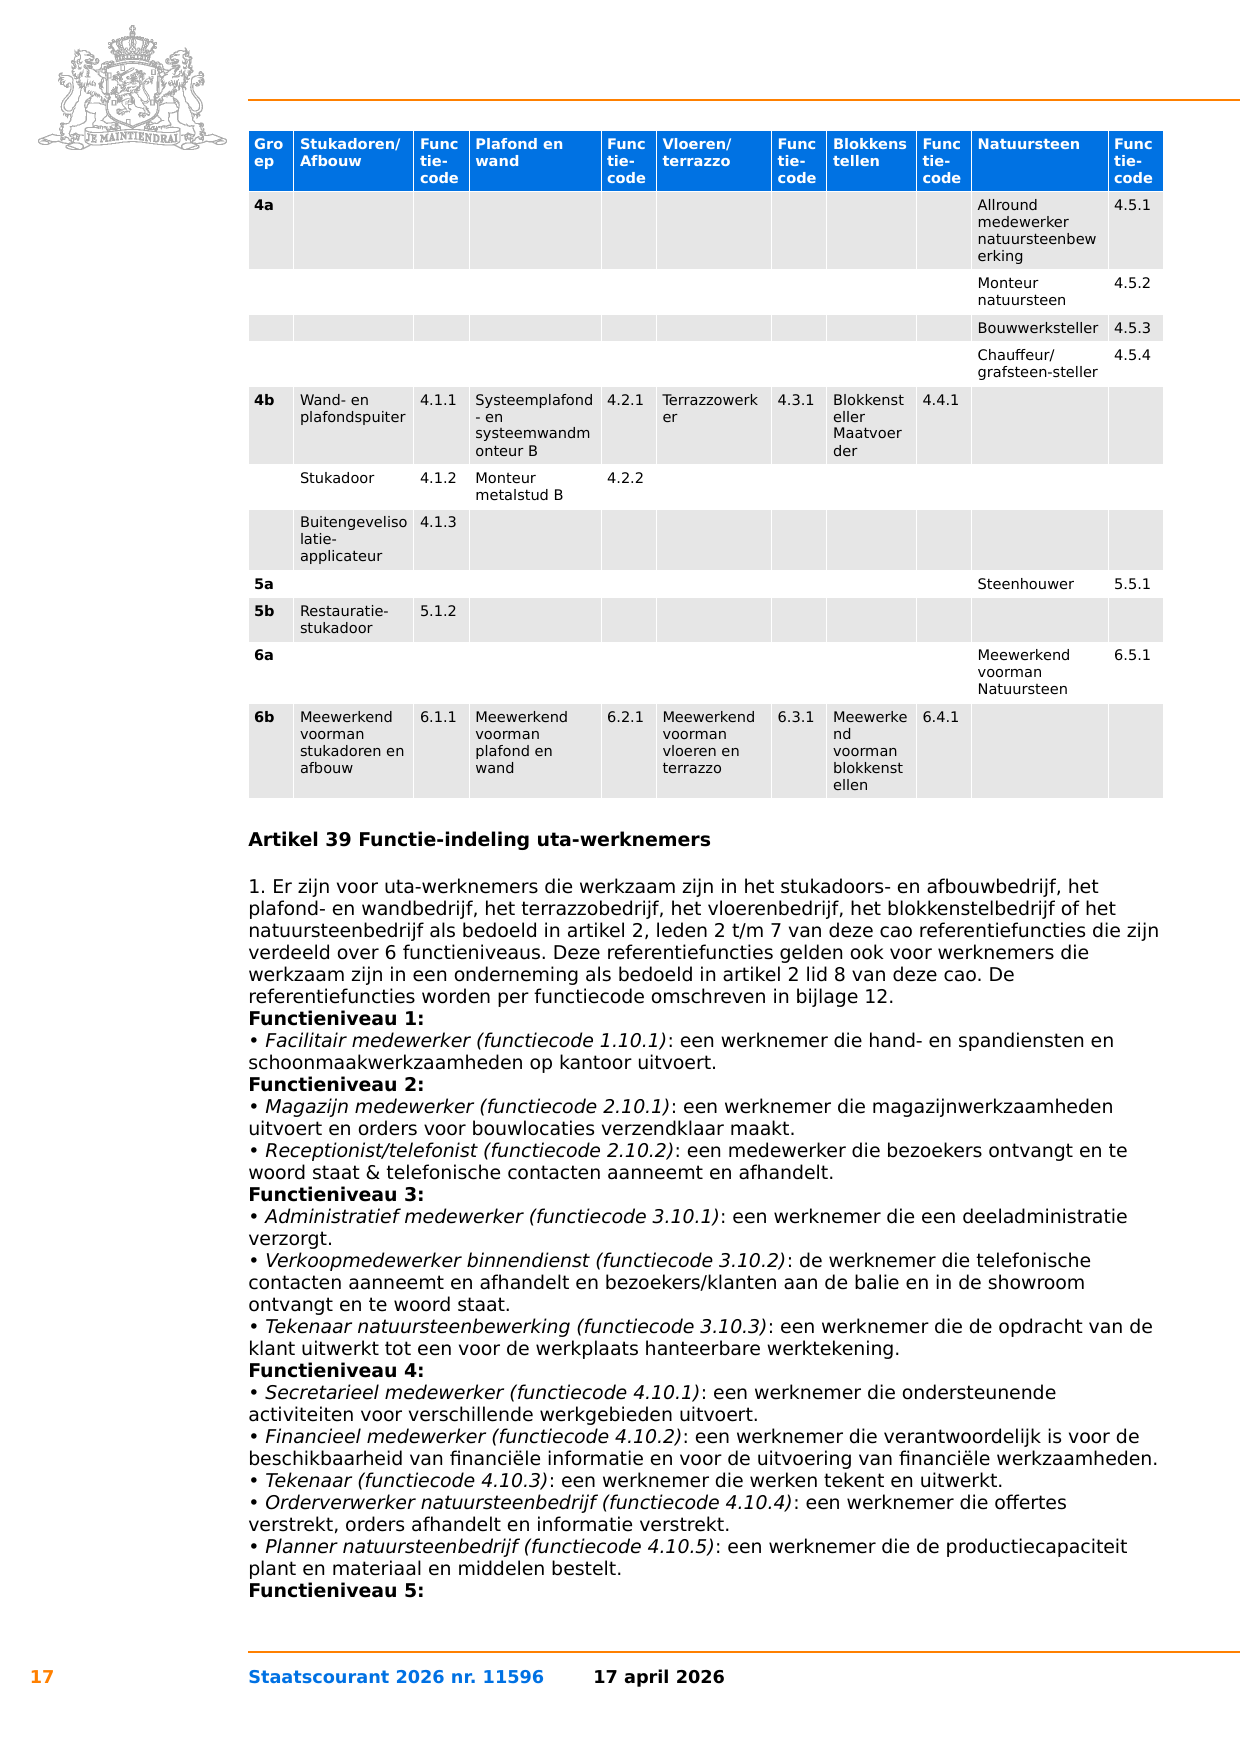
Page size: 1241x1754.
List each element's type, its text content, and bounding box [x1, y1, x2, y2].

table_cell 4.5.4 [1109, 343, 1163, 386]
table_cell 6.5.1 [1109, 643, 1163, 703]
table_cell 4.5.1 [1109, 192, 1163, 269]
table_cell Buitengevelisolatie- applicateur [294, 510, 413, 570]
table_cell [470, 598, 601, 642]
table_cell [1109, 465, 1163, 508]
table_cell 4.2.2 [602, 465, 656, 508]
table_cell [470, 271, 601, 314]
table_cell [772, 465, 826, 508]
table_header Functie-code [1109, 131, 1163, 191]
text • Administratief medewerker (functiecode 3.10.1): een werknemer die een deeladministratie verzorgt. [248, 1206, 1163, 1250]
table_cell [294, 643, 413, 703]
table_cell [917, 598, 971, 642]
table_cell [602, 571, 656, 597]
text 1. Er zijn voor uta-werknemers die werkzaam zijn in het stukadoors- en afbouwbedrijf, het plafond- en wandbedrijf, het terrazzobedrijf, het vloerenbedrijf, het blokkenstelbedrijf of het natuursteenbedrijf als bedoeld in artikel 2, leden 2 t/m 7 van deze cao referentiefuncties die zijn verdeeld over 6 functieniveaus. Deze referentiefuncties gelden ook voor werknemers die werkzaam zijn in een onderneming als bedoeld in artikel 2 lid 8 van deze cao. De referentiefuncties worden per functiecode omschreven in bijlage 12. [248, 876, 1163, 1008]
table_cell [772, 343, 826, 386]
text • Magazijn medewerker (functiecode 2.10.1): een werknemer die magazijnwerkzaamheden uitvoert en orders voor bouwlocaties verzendklaar maakt. [248, 1096, 1163, 1140]
table_cell 6.2.1 [602, 704, 656, 798]
table_cell [772, 571, 826, 597]
table_cell [917, 343, 971, 386]
table_cell Meewerkend voorman blokkenstellen [827, 704, 916, 798]
table_cell [414, 343, 469, 386]
table_cell 4.2.1 [602, 387, 656, 464]
table_cell [414, 315, 469, 341]
table_cell Bouwwerksteller [972, 315, 1108, 341]
table_cell 4.1.2 [414, 465, 469, 508]
table_cell [602, 643, 656, 703]
table_cell Chauffeur/grafsteen-steller [972, 343, 1108, 386]
table_cell [827, 271, 916, 314]
text • Tekenaar natuursteenbewerking (functiecode 3.10.3): een werknemer die de opdracht van de klant uitwerkt tot een voor de werkplaats hanteerbare werktekening. [248, 1316, 1163, 1360]
text • Verkoopmedewerker binnendienst (functiecode 3.10.2): de werknemer die telefonische contacten aanneemt en afhandelt en bezoekers/klanten aan de balie en in de showroom ontvangt en te woord staat. [248, 1250, 1163, 1316]
table_cell [470, 315, 601, 341]
table_cell [602, 271, 656, 314]
table_cell 5.1.2 [414, 598, 469, 642]
table_cell Blokkensteller Maatvoerder [827, 387, 916, 464]
table_cell [827, 643, 916, 703]
table_cell [827, 598, 916, 642]
table_cell [917, 643, 971, 703]
table_cell [1109, 387, 1163, 464]
table_cell [772, 315, 826, 341]
table_cell [827, 571, 916, 597]
text • Facilitair medewerker (functiecode 1.10.1): een werknemer die hand- en spandiensten en schoonmaakwerkzaamheden op kantoor uitvoert. [248, 1030, 1163, 1074]
picture [38, 25, 227, 150]
table_cell Stukadoor [294, 465, 413, 508]
table_cell 6a [249, 643, 293, 703]
text Functieniveau 4: [248, 1360, 1163, 1382]
table_cell [470, 571, 601, 597]
table_cell [917, 271, 971, 314]
table_header Stukadoren/Afbouw [294, 131, 413, 191]
table_cell Systeemplafond- en systeemwandmonteur B [470, 387, 601, 464]
table_cell Restauratie- stukadoor [294, 598, 413, 642]
table_cell [294, 343, 413, 386]
table_cell [1109, 598, 1163, 642]
table_cell [602, 510, 656, 570]
table_cell [657, 571, 771, 597]
table_cell [917, 510, 971, 570]
table_cell 6.1.1 [414, 704, 469, 798]
table_cell [249, 465, 293, 508]
table_cell Meewerkend voorman vloeren en terrazzo [657, 704, 771, 798]
table_cell [414, 192, 469, 269]
table_cell [972, 704, 1108, 798]
table_cell [249, 343, 293, 386]
table_cell [917, 192, 971, 269]
table_cell Steenhouwer [972, 571, 1108, 597]
table_cell [827, 465, 916, 508]
table_cell [602, 343, 656, 386]
table_cell Allround medewerker natuursteenbewerking [972, 192, 1108, 269]
table_header Functie-code [772, 131, 826, 191]
table_cell [827, 510, 916, 570]
table_cell [657, 465, 771, 508]
table_cell [602, 315, 656, 341]
text • Planner natuursteenbedrijf (functiecode 4.10.5): een werknemer die de productiecapaciteit plant en materiaal en middelen bestelt. [248, 1536, 1163, 1579]
table_header Plafond en wand [470, 131, 601, 191]
table_cell [602, 192, 656, 269]
text • Secretarieel medewerker (functiecode 4.10.1): een werknemer die ondersteunende activiteiten voor verschillende werkgebieden uitvoert. [248, 1382, 1163, 1426]
text • Financieel medewerker (functiecode 4.10.2): een werknemer die verantwoordelijk is voor de beschikbaarheid van financiële informatie en voor de uitvoering van financiële werkzaamheden. [248, 1426, 1163, 1470]
table_cell [1109, 510, 1163, 570]
table_cell [470, 643, 601, 703]
table_cell 5.5.1 [1109, 571, 1163, 597]
table_cell [657, 510, 771, 570]
table_cell [294, 192, 413, 269]
table_cell [1109, 704, 1163, 798]
table_cell [470, 192, 601, 269]
table_cell [249, 315, 293, 341]
text Functieniveau 1: [248, 1008, 1163, 1030]
table_cell 4a [249, 192, 293, 269]
table_cell [657, 343, 771, 386]
table_cell 6.4.1 [917, 704, 971, 798]
table_cell [470, 510, 601, 570]
table_header Vloeren/terrazzo [657, 131, 771, 191]
table_cell [772, 643, 826, 703]
table_cell 4.3.1 [772, 387, 826, 464]
table_cell [657, 643, 771, 703]
table_cell [657, 598, 771, 642]
table_cell [972, 510, 1108, 570]
table_cell [972, 465, 1108, 508]
table_cell [657, 271, 771, 314]
table_header Blokkenstellen [827, 131, 916, 191]
table_cell [249, 271, 293, 314]
table_cell Meewerkend voorman stukadoren en afbouw [294, 704, 413, 798]
table_cell [917, 465, 971, 508]
table_header Natuursteen [972, 131, 1108, 191]
table_cell [827, 315, 916, 341]
table_cell Monteur natuursteen [972, 271, 1108, 314]
table_cell [917, 571, 971, 597]
table_cell [602, 598, 656, 642]
table_cell 4.1.3 [414, 510, 469, 570]
table_cell [249, 510, 293, 570]
table_cell 6.3.1 [772, 704, 826, 798]
table_cell [827, 192, 916, 269]
text Functieniveau 5: [248, 1579, 1163, 1602]
table_cell [772, 510, 826, 570]
table_cell [972, 598, 1108, 642]
table_cell [414, 271, 469, 314]
table_header Functie-code [917, 131, 971, 191]
text • Receptionist/telefonist (functiecode 2.10.2): een medewerker die bezoekers ontvangt en te woord staat & telefonische contacten aanneemt en afhandelt. [248, 1140, 1163, 1184]
table_cell Wand- en plafondspuiter [294, 387, 413, 464]
text • Tekenaar (functiecode 4.10.3): een werknemer die werken tekent en uitwerkt. [248, 1470, 1163, 1492]
table_cell 6b [249, 704, 293, 798]
table_cell Monteur metalstud B [470, 465, 601, 508]
table_cell [294, 315, 413, 341]
table_cell [827, 343, 916, 386]
table_header Functie-code [602, 131, 656, 191]
subtitle Artikel 39 Functie-indeling uta-werknemers [248, 829, 1163, 851]
text Functieniveau 3: [248, 1184, 1163, 1206]
table_cell [772, 271, 826, 314]
table_cell 4.1.1 [414, 387, 469, 464]
table_cell Terrazzowerker [657, 387, 771, 464]
table_cell [917, 315, 971, 341]
table_cell [470, 343, 601, 386]
table_cell 4b [249, 387, 293, 464]
table_cell Meewerkend voorman Natuursteen [972, 643, 1108, 703]
table_cell [414, 571, 469, 597]
text • Orderverwerker natuursteenbedrijf (functiecode 4.10.4): een werknemer die offertes verstrekt, orders afhandelt en informatie verstrekt. [248, 1492, 1163, 1536]
table_cell [657, 315, 771, 341]
table_cell [772, 598, 826, 642]
table_cell Meewerkend voorman plafond en wand [470, 704, 601, 798]
table_cell [772, 192, 826, 269]
table_cell 4.5.3 [1109, 315, 1163, 341]
table_cell 4.5.2 [1109, 271, 1163, 314]
table_cell [657, 192, 771, 269]
table_cell 4.4.1 [917, 387, 971, 464]
table_cell 5b [249, 598, 293, 642]
table_cell 5a [249, 571, 293, 597]
table_cell [294, 271, 413, 314]
table_cell [414, 643, 469, 703]
table_cell [294, 571, 413, 597]
table_header Groep [249, 131, 293, 191]
text Functieniveau 2: [248, 1074, 1163, 1096]
table_header Functie-code [414, 131, 469, 191]
table_cell [972, 387, 1108, 464]
